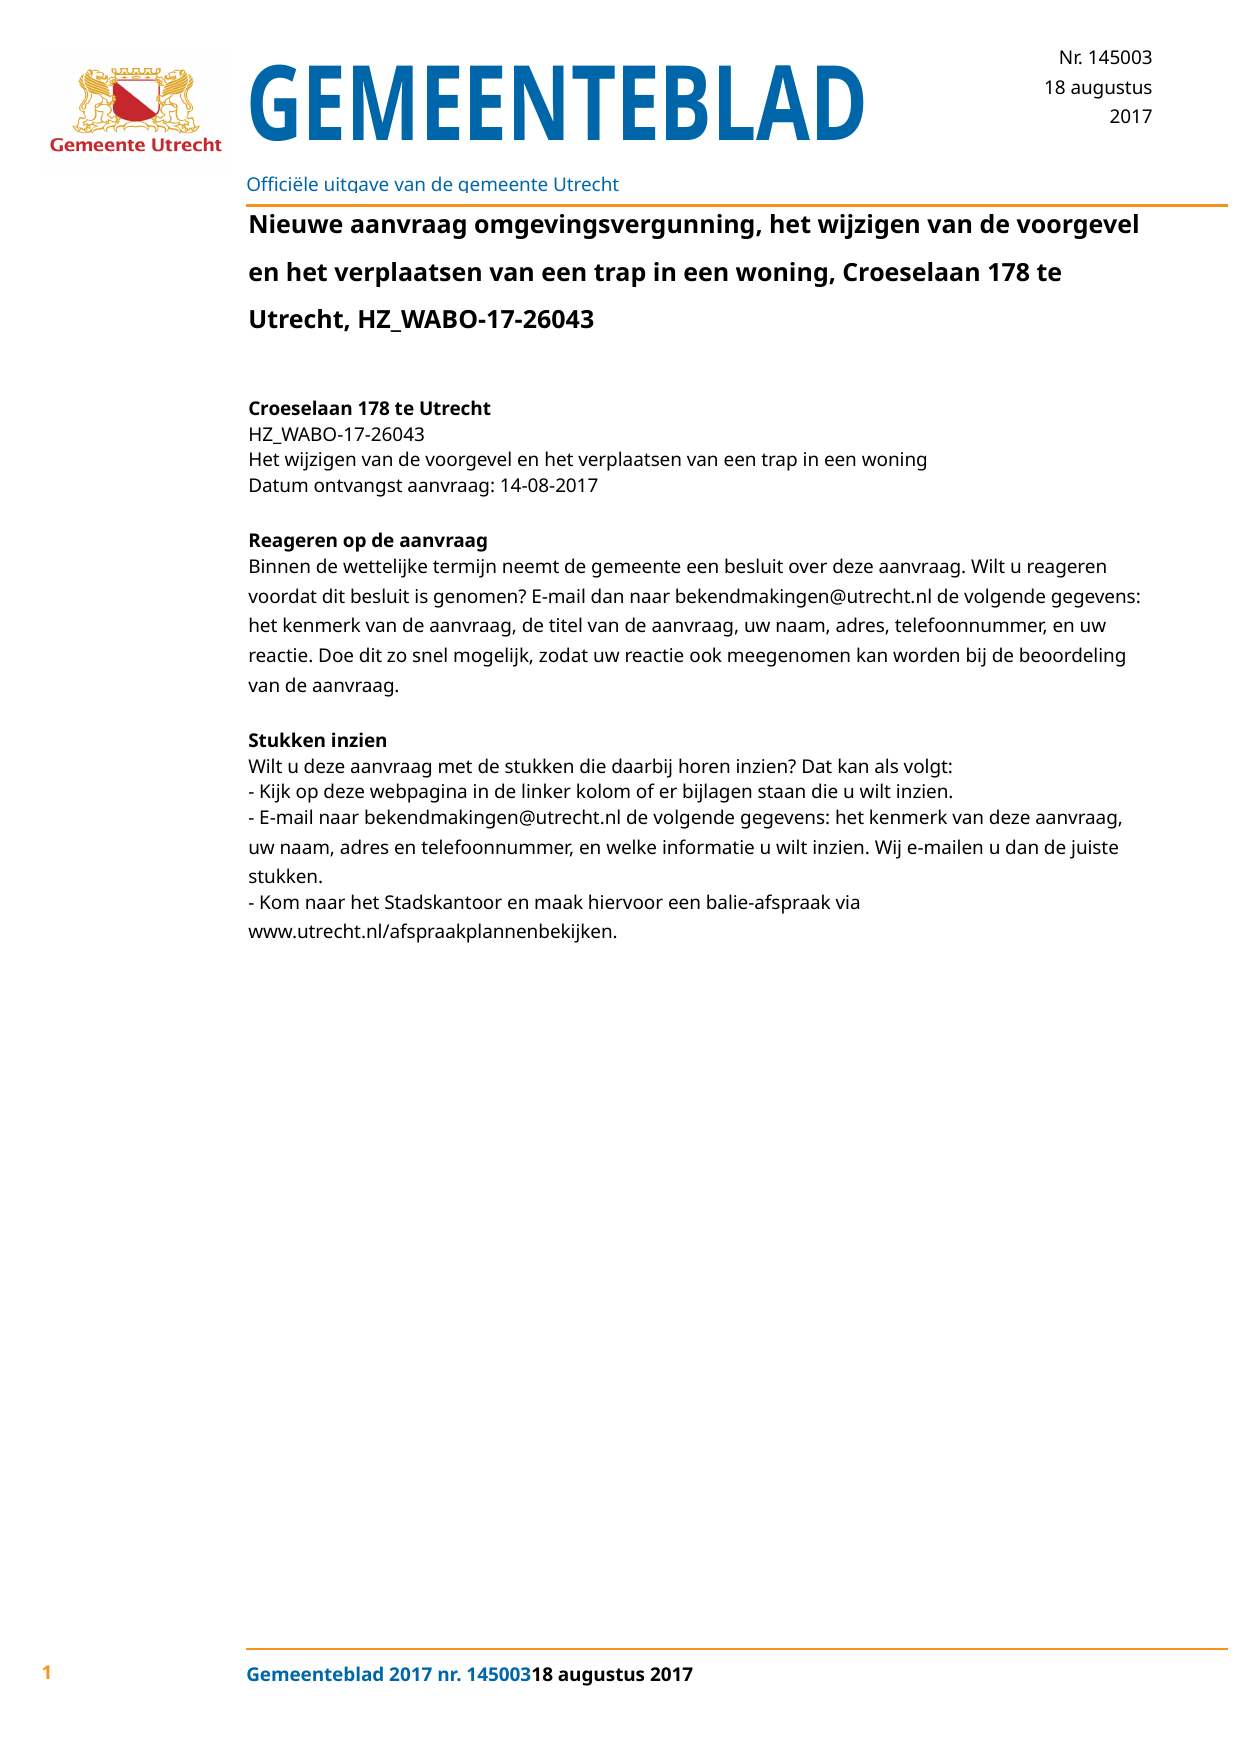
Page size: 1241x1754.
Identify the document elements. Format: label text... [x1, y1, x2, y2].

table_cell - E-mail naar bekendmakingen@utrecht.nl de volgende gegevens: het kenmerk van deze aanvraag, uw naam, adres en telefoonnummer, en welke informatie u wilt inzien. Wij e-mailen u dan de juiste stukken. [248, 804, 1152, 889]
table_cell Reageren op de aanvraag [248, 528, 1152, 553]
table_cell Stukken inzien [248, 727, 1152, 753]
table_header Croeselaan 178 te Utrecht [248, 395, 1152, 421]
table_cell - Kom naar het Stadskantoor en maak hiervoor een balie-afspraak via www.utrecht.nl/afspraakplannenbekijken. [248, 889, 1152, 944]
picture [41, 47, 231, 172]
table_cell - Kijk op deze webpagina in de linker kolom of er bijlagen staan die u wilt inzien. [248, 779, 1152, 804]
text Nieuwe aanvraag omgevingsvergunning, het wijzigen van de voorgevel en het verplaatsen van een trap in een woning, Croeselaan 178 te Utrecht, HZ_WABO-17-26043 [248, 207, 1152, 336]
table_cell HZ_WABO-17-26043 [248, 421, 1152, 447]
table_cell Het wijzigen van de voorgevel en het verplaatsen van een trap in een woning [248, 447, 1152, 472]
table_cell Binnen de wettelijke termijn neemt de gemeente een besluit over deze aanvraag. Wilt u reageren voordat dit besluit is genomen? E-mail dan naar bekendmakingen@utrecht.nl de volgende gegevens: het kenmerk van de aanvraag, de titel van de aanvraag, uw naam, adres, telefoonnummer, en uw reactie. Doe dit zo snel mogelijk, zodat uw reactie ook meegenomen kan worden bij de beoordeling van de aanvraag. [248, 554, 1152, 727]
table_cell Wilt u deze aanvraag met de stukken die daarbij horen inzien? Dat kan als volgt: [248, 753, 1152, 778]
table_cell Datum ontvangst aanvraag: 14-08-2017 [248, 473, 1152, 528]
